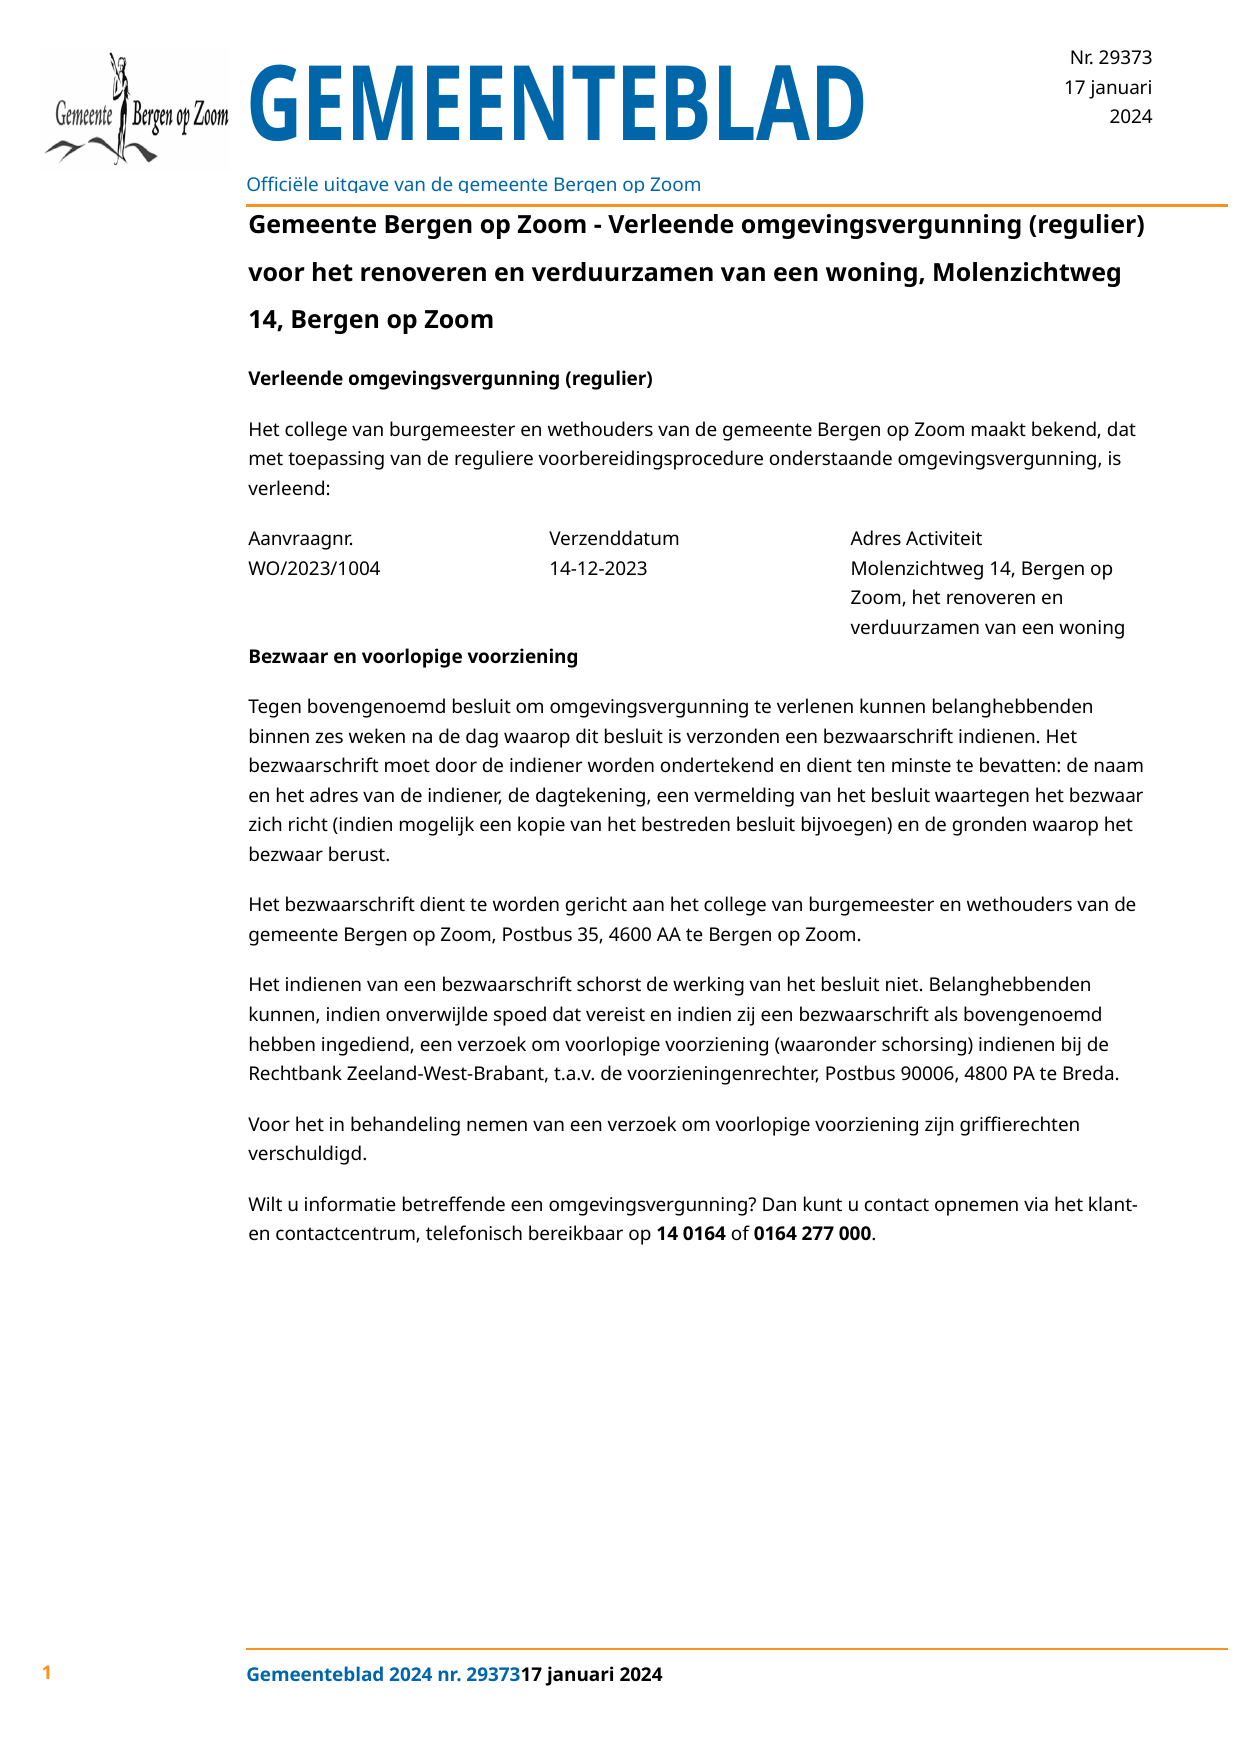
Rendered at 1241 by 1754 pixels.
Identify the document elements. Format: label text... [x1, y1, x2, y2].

picture [41, 47, 231, 172]
table_header Aanvraagnr. [248, 526, 549, 551]
table_header 14-12-2023 [549, 555, 850, 639]
table_header Molenzichtweg 14, Bergen op Zoom, het renoveren en verduurzamen van een woning [850, 555, 1152, 639]
text Verleende omgevingsvergunning (regulier) [248, 366, 1152, 391]
text Gemeente Bergen op Zoom - Verleende omgevingsvergunning (regulier) voor het renoveren en verduurzamen van een woning, Molenzichtweg 14, Bergen op Zoom [248, 207, 1152, 336]
text Tegen bovengenoemd besluit om omgevingsvergunning te verlenen kunnen belanghebbenden binnen zes weken na de dag waarop dit besluit is verzonden een bezwaarschrift indienen. Het bezwaarschrift moet door de indiener worden ondertekend en dient ten minste te bevatten: de naam en het adres van de indiener, de dagtekening, een vermelding van het besluit waartegen het bezwaar zich richt (indien mogelijk een kopie van het bestreden besluit bijvoegen) en de gronden waarop het bezwaar berust. [248, 693, 1152, 867]
text Het indienen van een bezwaarschrift schorst de werking van het besluit niet. Belanghebbenden kunnen, indien onverwijlde spoed dat vereist en indien zij een bezwaarschrift als bovengenoemd hebben ingediend, een verzoek om voorlopige voorziening (waaronder schorsing) indienen bij de Rechtbank Zeeland-West-Brabant, t.a.v. de voorzieningenrechter, Postbus 90006, 4800 PA te Breda. [248, 972, 1152, 1086]
text Voor het in behandeling nemen van een verzoek om voorlopige voorziening zijn griffierechten verschuldigd. [248, 1111, 1152, 1166]
text Het bezwaarschrift dient te worden gericht aan het college van burgemeester en wethouders van de gemeente Bergen op Zoom, Postbus 35, 4600 AA te Bergen op Zoom. [248, 892, 1152, 947]
text Wilt u informatie betreffende een omgevingsvergunning? Dan kunt u contact opnemen via het klant- en contactcentrum, telefonisch bereikbaar op 14 0164 of 0164 277 000. [248, 1191, 1152, 1246]
text Bezwaar en voorlopige voorziening [248, 643, 1152, 668]
text Het college van burgemeester en wethouders van de gemeente Bergen op Zoom maakt bekend, dat met toepassing van de reguliere voorbereidingsprocedure onderstaande omgevingsvergunning, is verleend: [248, 416, 1152, 501]
table_header Adres Activiteit [850, 526, 1152, 551]
table_header WO/2023/1004 [248, 555, 549, 639]
table_header Verzenddatum [549, 526, 850, 551]
